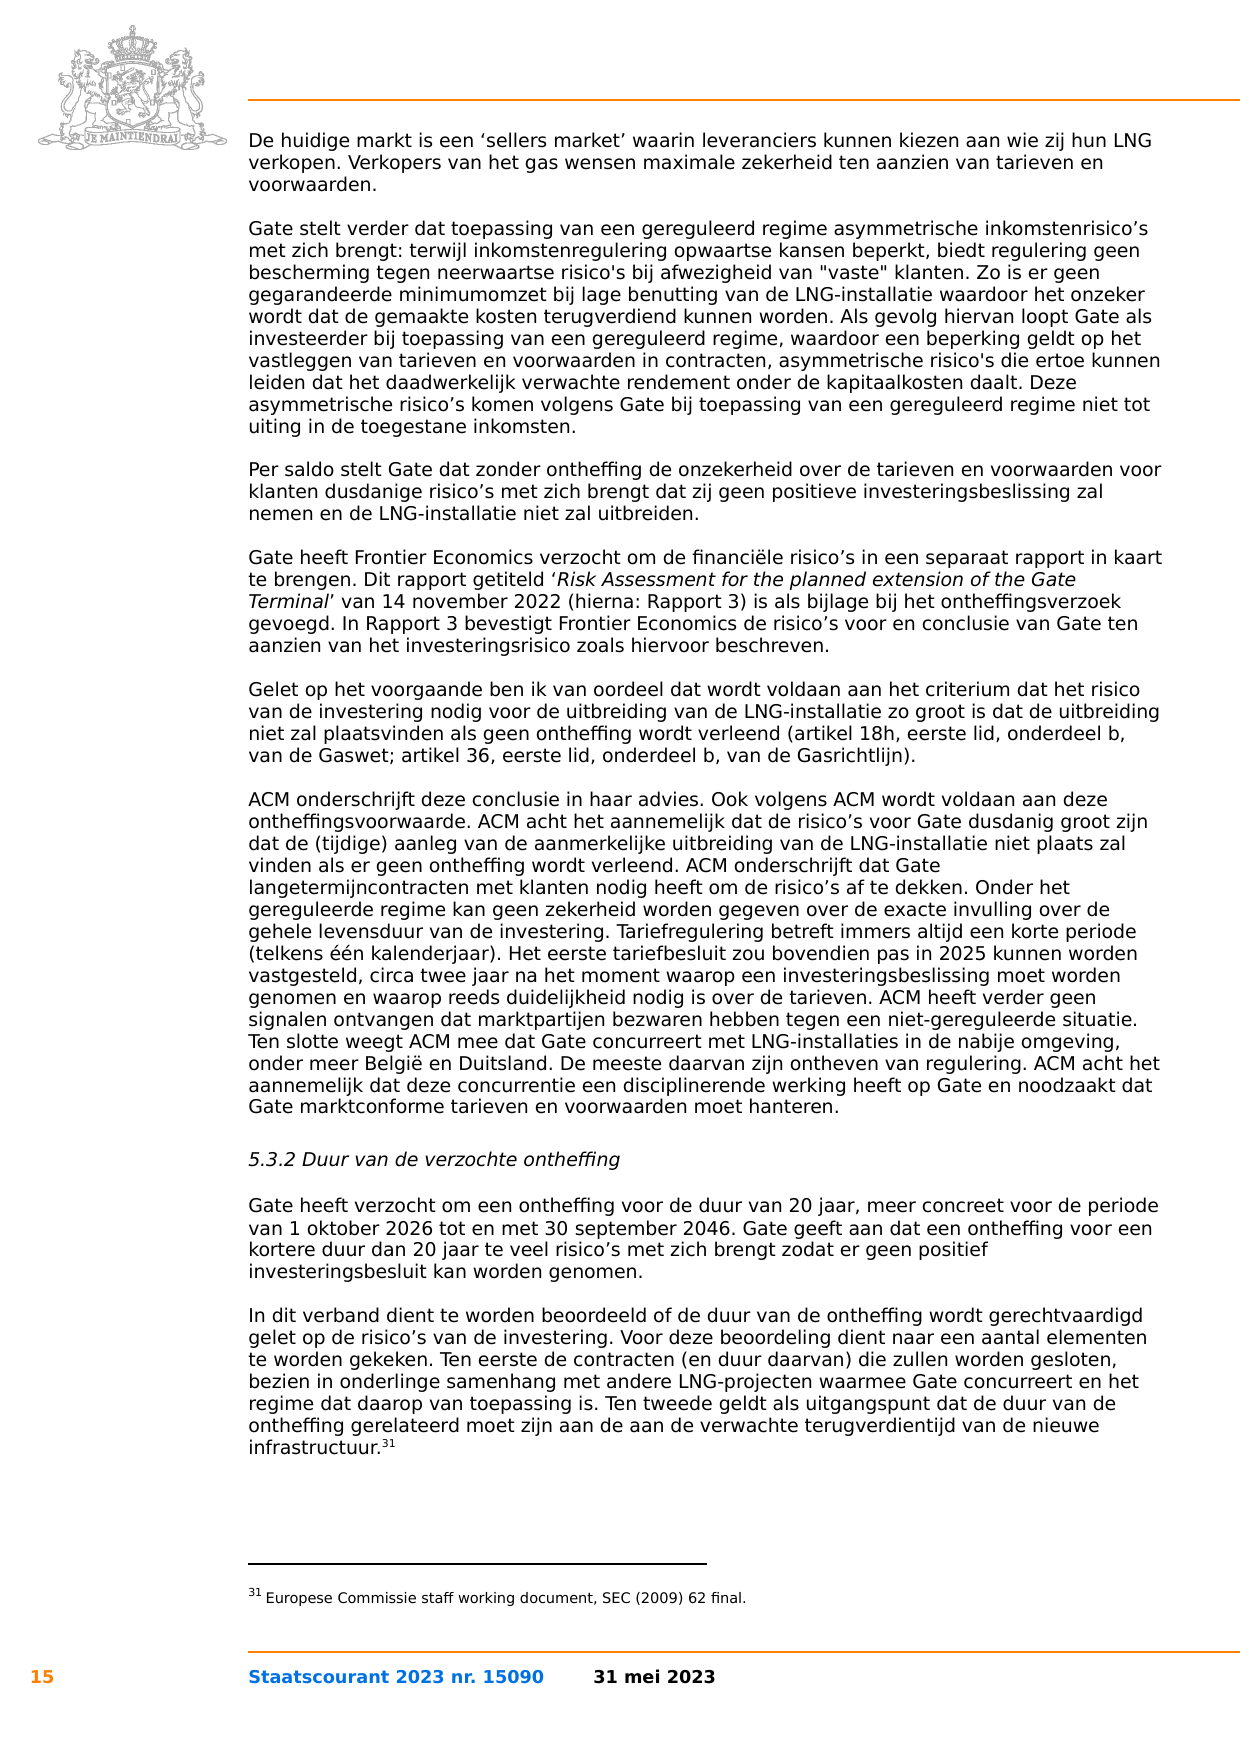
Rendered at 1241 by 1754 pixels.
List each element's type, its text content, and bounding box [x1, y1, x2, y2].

text De huidige markt is een ‘sellers market’ waarin leveranciers kunnen kiezen aan wie zij hun LNG verkopen. Verkopers van het gas wensen maximale zekerheid ten aanzien van tarieven en voorwaarden. [248, 130, 1163, 196]
text Gate heeft verzocht om een ontheffing voor de duur van 20 jaar, meer concreet voor de periode van 1 oktober 2026 tot en met 30 september 2046. Gate geeft aan dat een ontheffing voor een kortere duur dan 20 jaar te veel risico’s met zich brengt zodat er geen positief investeringsbesluit kan worden genomen. [248, 1195, 1163, 1283]
text ACM onderschrijft deze conclusie in haar advies. Ook volgens ACM wordt voldaan aan deze ontheffingsvoorwaarde. ACM acht het aannemelijk dat de risico’s voor Gate dusdanig groot zijn dat de (tijdige) aanleg van de aanmerkelijke uitbreiding van de LNG-installatie niet plaats zal vinden als er geen ontheffing wordt verleend. ACM onderschrijft dat Gate langetermijncontracten met klanten nodig heeft om de risico’s af te dekken. Onder het gereguleerde regime kan geen zekerheid worden gegeven over de exacte invulling over de gehele levensduur van de investering. Tariefregulering betreft immers altijd een korte periode (telkens één kalenderjaar). Het eerste tariefbesluit zou bovendien pas in 2025 kunnen worden vastgesteld, circa twee jaar na het moment waarop een investeringsbeslissing moet worden genomen en waarop reeds duidelijkheid nodig is over de tarieven. ACM heeft verder geen signalen ontvangen dat marktpartijen bezwaren hebben tegen een niet-gereguleerde situatie. Ten slotte weegt ACM mee dat Gate concurreert met LNG-installaties in de nabije omgeving, onder meer België en Duitsland. De meeste daarvan zijn ontheven van regulering. ACM acht het aannemelijk dat deze concurrentie een disciplinerende werking heeft op Gate en noodzaakt dat Gate marktconforme tarieven en voorwaarden moet hanteren. [248, 789, 1163, 1118]
text Gate heeft Frontier Economics verzocht om de financiële risico’s in een separaat rapport in kaart te brengen. Dit rapport getiteld ‘Risk Assessment for the planned extension of the Gate Terminal’ van 14 november 2022 (hierna: Rapport 3) is als bijlage bij het ontheffingsverzoek gevoegd. In Rapport 3 bevestigt Frontier Economics de risico’s voor en conclusie van Gate ten aanzien van het investeringsrisico zoals hiervoor beschreven. [248, 547, 1163, 657]
text Gelet op het voorgaande ben ik van oordeel dat wordt voldaan aan het criterium dat het risico van de investering nodig voor de uitbreiding van de LNG-installatie zo groot is dat de uitbreiding niet zal plaatsvinden als geen ontheffing wordt verleend (artikel 18h, eerste lid, onderdeel b, van de Gaswet; artikel 36, eerste lid, onderdeel b, van de Gasrichtlijn). [248, 679, 1163, 767]
subtitle 5.3.2 Duur van de verzochte ontheffing [248, 1148, 1163, 1170]
text In dit verband dient te worden beoordeeld of de duur van de ontheffing wordt gerechtvaardigd gelet op de risico’s van de investering. Voor deze beoordeling dient naar een aantal elementen te worden gekeken. Ten eerste de contracten (en duur daarvan) die zullen worden gesloten, bezien in onderlinge samenhang met andere LNG-projecten waarmee Gate concurreert en het regime dat daarop van toepassing is. Ten tweede geldt als uitgangspunt dat de duur van de ontheffing gerelateerd moet zijn aan de aan de verwachte terugverdientijd van de nieuwe infrastructuur. [248, 1305, 1163, 1459]
text Per saldo stelt Gate dat zonder ontheffing de onzekerheid over de tarieven en voorwaarden voor klanten dusdanige risico’s met zich brengt dat zij geen positieve investeringsbeslissing zal nemen en de LNG-installatie niet zal uitbreiden. [248, 459, 1163, 525]
picture [38, 25, 227, 150]
text Europese Commissie staff working document, SEC (2009) 62 final. [248, 1586, 1163, 1608]
text Gate stelt verder dat toepassing van een gereguleerd regime asymmetrische inkomstenrisico’s met zich brengt: terwijl inkomstenregulering opwaartse kansen beperkt, biedt regulering geen bescherming tegen neerwaartse risico's bij afwezigheid van "vaste" klanten. Zo is er geen gegarandeerde minimumomzet bij lage benutting van de LNG-installatie waardoor het onzeker wordt dat de gemaakte kosten terugverdiend kunnen worden. Als gevolg hiervan loopt Gate als investeerder bij toepassing van een gereguleerd regime, waardoor een beperking geldt op het vastleggen van tarieven en voorwaarden in contracten, asymmetrische risico's die ertoe kunnen leiden dat het daadwerkelijk verwachte rendement onder de kapitaalkosten daalt. Deze asymmetrische risico’s komen volgens Gate bij toepassing van een gereguleerd regime niet tot uiting in de toegestane inkomsten. [248, 218, 1163, 437]
